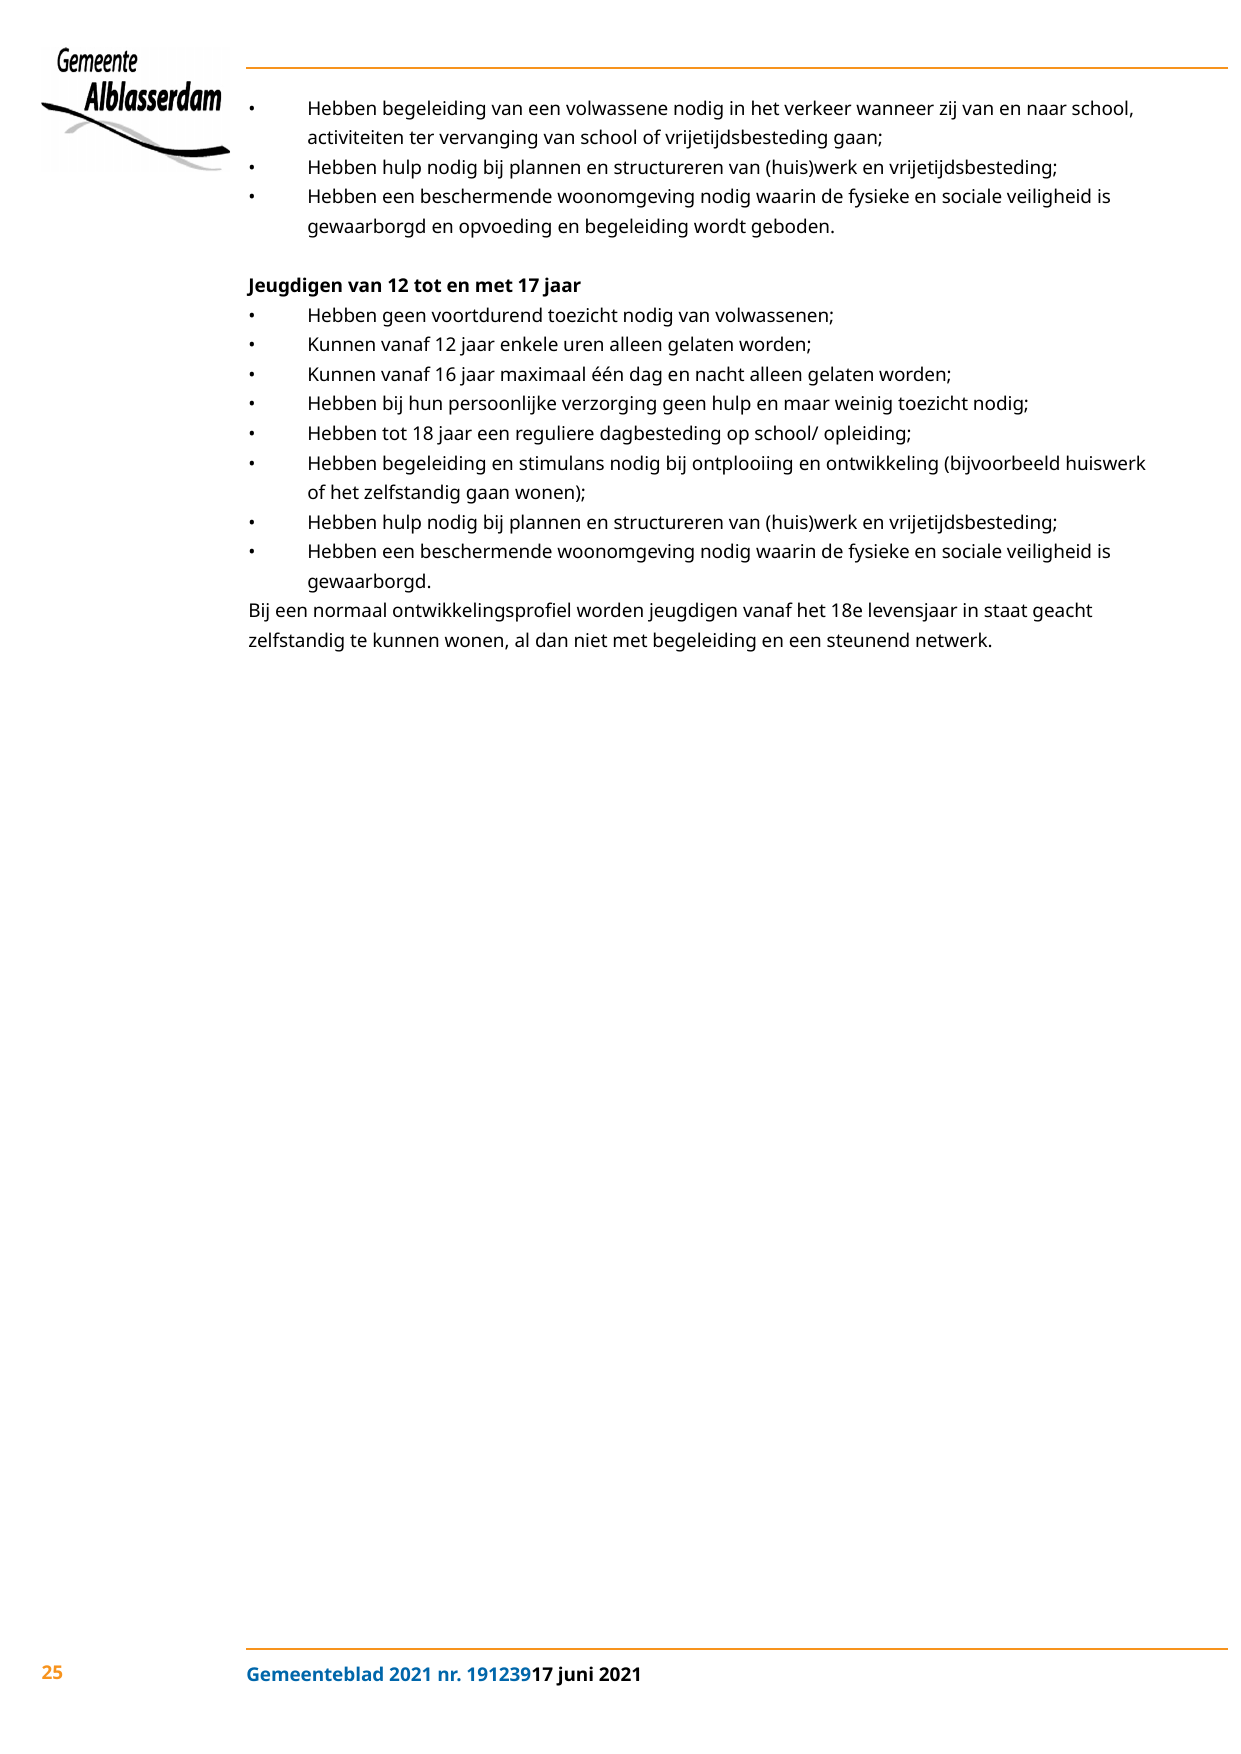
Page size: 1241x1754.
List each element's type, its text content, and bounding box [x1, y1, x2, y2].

list Hebben hulp nodig bij plannen en structureren van (huis)werk en vrijetijdsbesteding; [248, 509, 1152, 535]
list Hebben begeleiding van een volwassene nodig in het verkeer wanneer zij van en naar school, activiteiten ter vervanging van school of vrijetijdsbesteding gaan; [248, 95, 1152, 150]
picture [41, 47, 231, 172]
list Hebben hulp nodig bij plannen en structureren van (huis)werk en vrijetijdsbesteding; [248, 154, 1152, 180]
text Bij een normaal ontwikkelingsprofiel worden jeugdigen vanaf het 18e levensjaar in staat geacht zelfstandig te kunnen wonen, al dan niet met begeleiding en een steunend netwerk. [248, 598, 1152, 653]
list Hebben een beschermende woonomgeving nodig waarin de fysieke en sociale veiligheid is gewaarborgd. [248, 538, 1152, 594]
list Kunnen vanaf 12 jaar enkele uren alleen gelaten worden; [248, 331, 1152, 357]
list Hebben geen voortdurend toezicht nodig van volwassenen; [248, 302, 1152, 328]
text Jeugdigen van 12 tot en met 17 jaar [248, 272, 1152, 298]
list Hebben bij hun persoonlijke verzorging geen hulp en maar weinig toezicht nodig; [248, 391, 1152, 416]
list Hebben begeleiding en stimulans nodig bij ontplooiing en ontwikkeling (bijvoorbeeld huiswerk of het zelfstandig gaan wonen); [248, 450, 1152, 505]
list Hebben tot 18 jaar een reguliere dagbesteding op school/ opleiding; [248, 420, 1152, 446]
list Kunnen vanaf 16 jaar maximaal één dag en nacht alleen gelaten worden; [248, 361, 1152, 387]
list Hebben een beschermende woonomgeving nodig waarin de fysieke en sociale veiligheid is gewaarborgd en opvoeding en begeleiding wordt geboden. [248, 183, 1152, 239]
